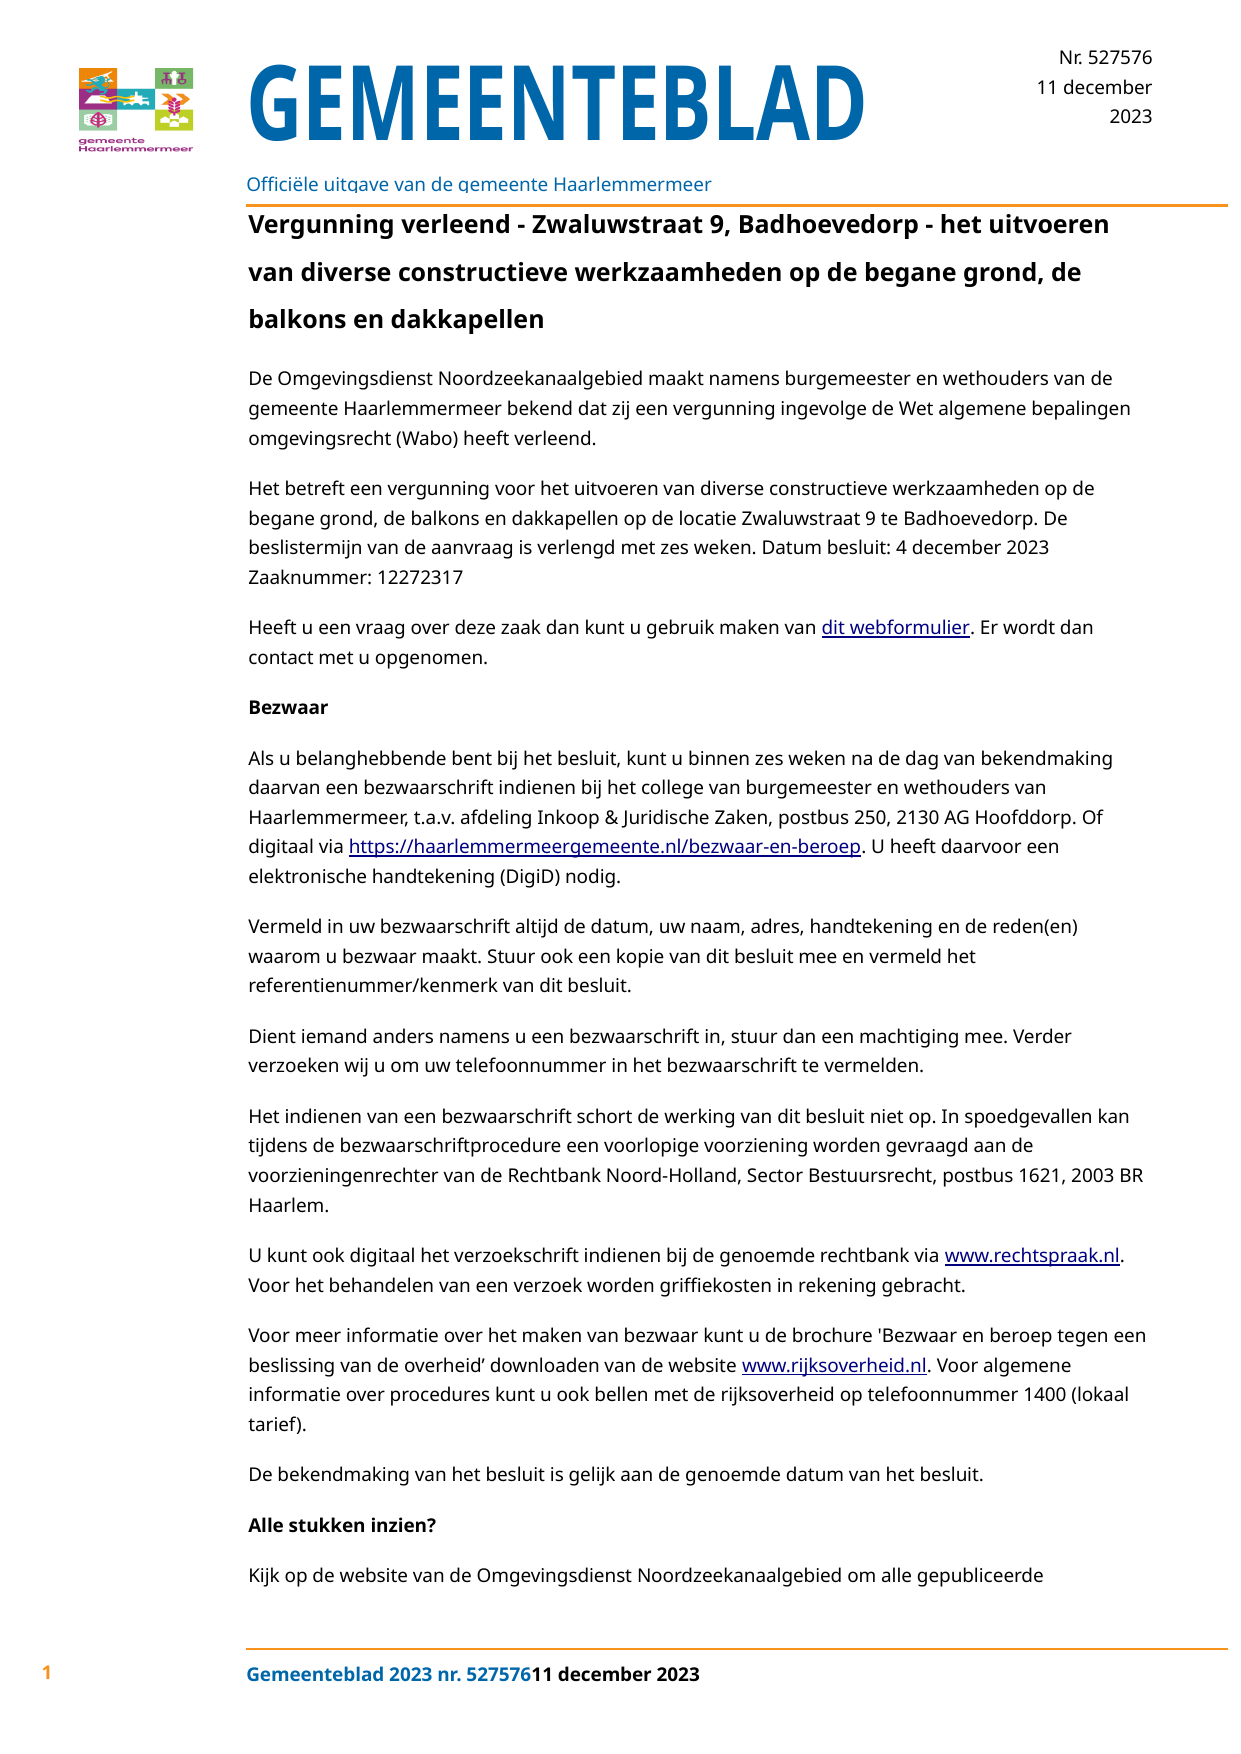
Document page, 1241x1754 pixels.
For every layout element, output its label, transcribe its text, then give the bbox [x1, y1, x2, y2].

text Kijk op de website van de Omgevingsdienst Noordzeekanaalgebied om alle gepubliceerde [248, 1562, 1152, 1588]
text Voor meer informatie over het maken van bezwaar kunt u de brochure 'Bezwaar en beroep tegen een beslissing van de overheid’ downloaden van de website www.rijksoverheid.nl. Voor algemene informatie over procedures kunt u ook bellen met de rijksoverheid op telefoonnummer 1400 (lokaal tarief). [248, 1322, 1152, 1437]
text Het indienen van een bezwaarschrift schort de werking van dit besluit niet op. In spoedgevallen kan tijdens de bezwaarschriftprocedure een voorlopige voorziening worden gevraagd aan de voorzieningenrechter van de Rechtbank Noord-Holland, Sector Bestuursrecht, postbus 1621, 2003 BR Haarlem. [248, 1103, 1152, 1217]
text Als u belanghebbende bent bij het besluit, kunt u binnen zes weken na de dag van bekendmaking daarvan een bezwaarschrift indienen bij het college van burgemeester en wethouders van Haarlemmermeer, t.a.v. afdeling Inkoop & Juridische Zaken, postbus 250, 2130 AG Hoofddorp. Of digitaal via https://haarlemmermeergemeente.nl/bezwaar-en-beroep. U heeft daarvoor een elektronische handtekening (DigiD) nodig. [248, 745, 1152, 889]
text De bekendmaking van het besluit is gelijk aan de genoemde datum van het besluit. [248, 1461, 1152, 1487]
text Vermeld in uw bezwaarschrift altijd de datum, uw naam, adres, handtekening en de reden(en) waarom u bezwaar maakt. Stuur ook een kopie van dit besluit mee en vermeld het referentienummer/kenmerk van dit besluit. [248, 913, 1152, 998]
text Dient iemand anders namens u een bezwaarschrift in, stuur dan een machtiging mee. Verder verzoeken wij u om uw telefoonnummer in het bezwaarschrift te vermelden. [248, 1023, 1152, 1078]
text De Omgevingsdienst Noordzeekanaalgebied maakt namens burgemeester en wethouders van de gemeente Haarlemmermeer bekend dat zij een vergunning ingevolge de Wet algemene bepalingen omgevingsrecht (Wabo) heeft verleend. [248, 366, 1152, 450]
text Alle stukken inzien? [248, 1512, 1152, 1537]
text Bezwaar [248, 694, 1152, 720]
text U kunt ook digitaal het verzoekschrift indienen bij de genoemde rechtbank via www.rechtspraak.nl. Voor het behandelen van een verzoek worden griffiekosten in rekening gebracht. [248, 1242, 1152, 1297]
text Vergunning verleend - Zwaluwstraat 9, Badhoevedorp - het uitvoeren van diverse constructieve werkzaamheden op de begane grond, de balkons en dakkapellen [248, 207, 1152, 336]
text Het betreft een vergunning voor het uitvoeren van diverse constructieve werkzaamheden op de begane grond, de balkons en dakkapellen op de locatie Zwaluwstraat 9 te Badhoevedorp. De beslistermijn van de aanvraag is verlengd met zes weken. Datum besluit: 4 december 2023 Zaaknummer: 12272317 [248, 475, 1152, 589]
picture [41, 47, 231, 172]
text Heeft u een vraag over deze zaak dan kunt u gebruik maken van dit webformulier. Er wordt dan contact met u opgenomen. [248, 614, 1152, 669]
